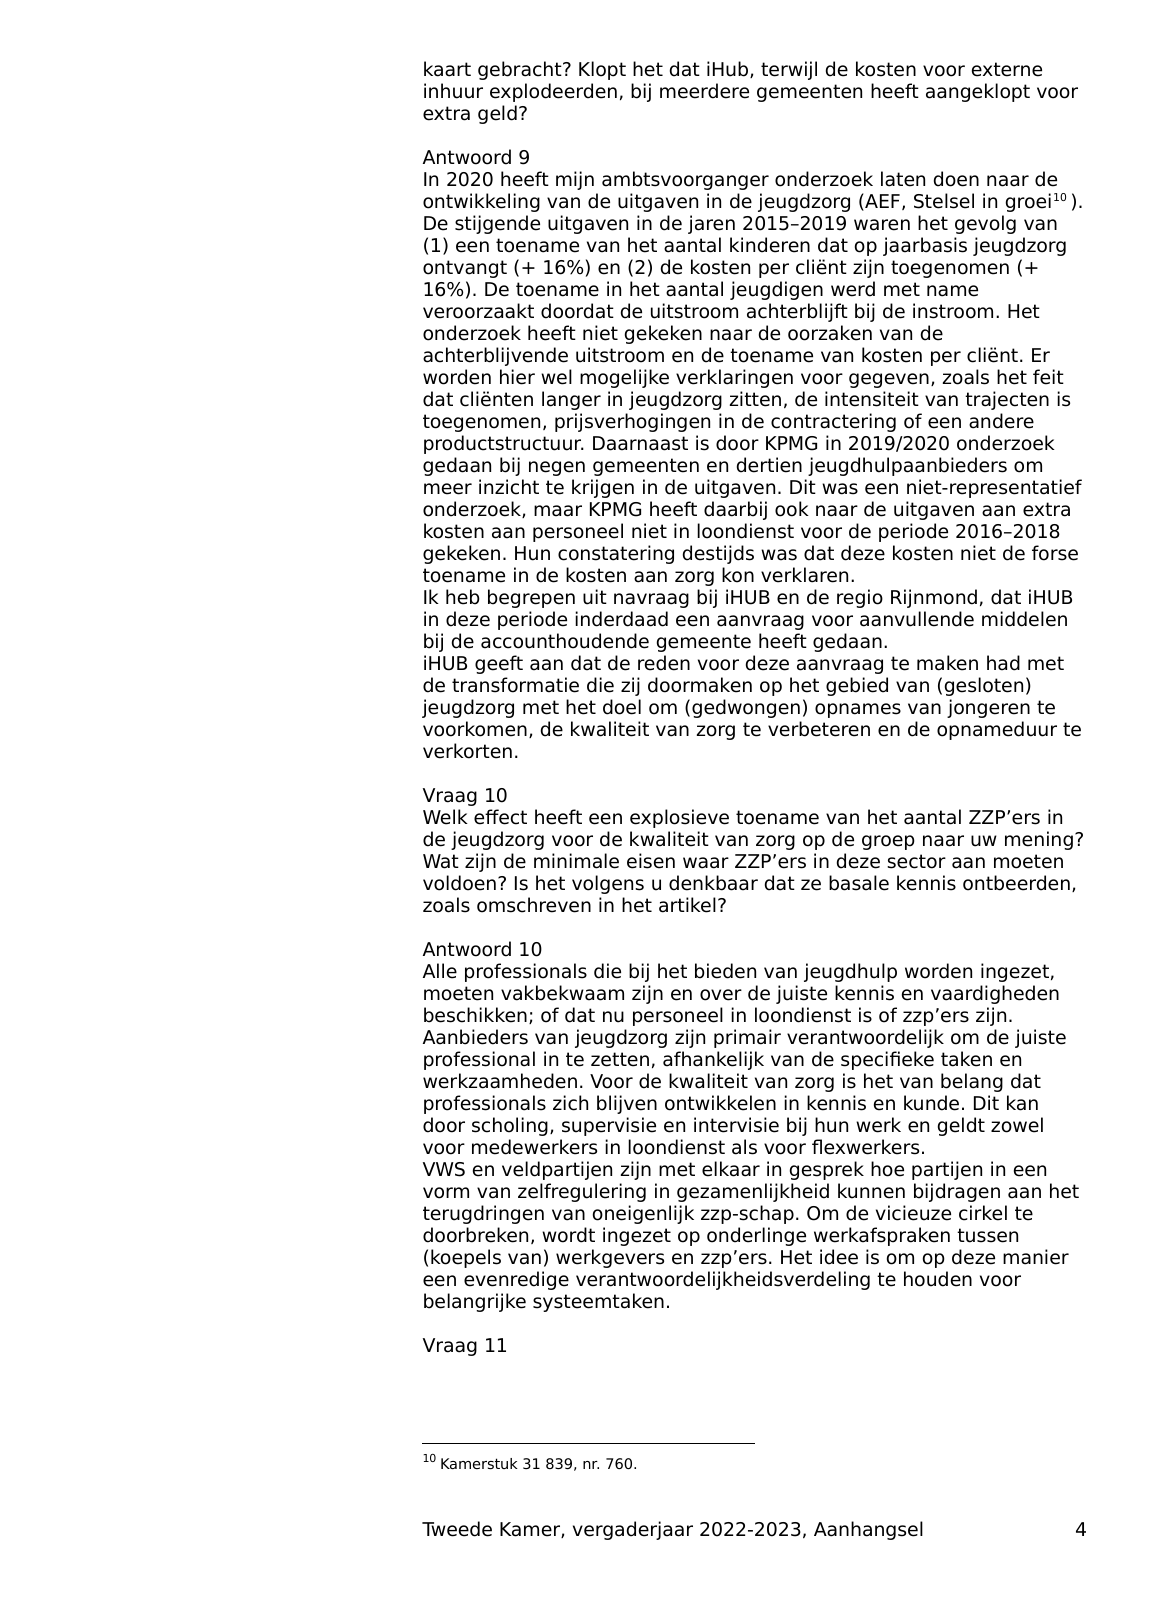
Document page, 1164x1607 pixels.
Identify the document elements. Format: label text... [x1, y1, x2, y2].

text Antwoord 9 [422, 147, 1087, 169]
text kaart gebracht? Klopt het dat iHub, terwijl de kosten voor externe inhuur explodeerden, bij meerdere gemeenten heeft aangeklopt voor extra geld? [422, 59, 1087, 125]
text VWS en veldpartijen zijn met elkaar in gesprek hoe partijen in een vorm van zelfregulering in gezamenlijkheid kunnen bijdragen aan het terugdringen van oneigenlijk zzp-schap. Om de vicieuze cirkel te doorbreken, wordt ingezet op onderlinge werkafspraken tussen (koepels van) werkgevers en zzp’ers. Het idee is om op deze manier een evenredige verantwoordelijkheidsverdeling te houden voor belangrijke systeemtaken. [422, 1159, 1087, 1312]
text Ik heb begrepen uit navraag bij iHUB en de regio Rijnmond, dat iHUB in deze periode inderdaad een aanvraag voor aanvullende middelen bij de accounthoudende gemeente heeft gedaan. [422, 587, 1087, 653]
text In 2020 heeft mijn ambtsvoorganger onderzoek laten doen naar de ontwikkeling van de uitgaven in de jeugdzorg (AEF, Stelsel in groei). De stijgende uitgaven in de jaren 2015–2019 waren het gevolg van (1) een toename van het aantal kinderen dat op jaarbasis jeugdzorg ontvangt (+ 16%) en (2) de kosten per cliënt zijn toegenomen (+ 16%). De toename in het aantal jeugdigen werd met name veroorzaakt doordat de uitstroom achterblijft bij de instroom. Het onderzoek heeft niet gekeken naar de oorzaken van de achterblijvende uitstroom en de toename van kosten per cliënt. Er worden hier wel mogelijke verklaringen voor gegeven, zoals het feit dat cliënten langer in jeugdzorg zitten, de intensiteit van trajecten is toegenomen, prijsverhogingen in de contractering of een andere productstructuur. Daarnaast is door KPMG in 2019/2020 onderzoek gedaan bij negen gemeenten en dertien jeugdhulpaanbieders om meer inzicht te krijgen in de uitgaven. Dit was een niet-representatief onderzoek, maar KPMG heeft daarbij ook naar de uitgaven aan extra kosten aan personeel niet in loondienst voor de periode 2016–2018 gekeken. Hun constatering destijds was dat deze kosten niet de forse toename in de kosten aan zorg kon verklaren. [422, 169, 1087, 587]
text iHUB geeft aan dat de reden voor deze aanvraag te maken had met de transformatie die zij doormaken op het gebied van (gesloten) jeugdzorg met het doel om (gedwongen) opnames van jongeren te voorkomen, de kwaliteit van zorg te verbeteren en de opnameduur te verkorten. [422, 653, 1087, 763]
text Vraag 10 [422, 785, 1087, 807]
text Antwoord 10 [422, 939, 1087, 961]
text Alle professionals die bij het bieden van jeugdhulp worden ingezet, moeten vakbekwaam zijn en over de juiste kennis en vaardigheden beschikken; of dat nu personeel in loondienst is of zzp’ers zijn. Aanbieders van jeugdzorg zijn primair verantwoordelijk om de juiste professional in te zetten, afhankelijk van de specifieke taken en werkzaamheden. Voor de kwaliteit van zorg is het van belang dat professionals zich blijven ontwikkelen in kennis en kunde. Dit kan door scholing, supervisie en intervisie bij hun werk en geldt zowel voor medewerkers in loondienst als voor flexwerkers. [422, 961, 1087, 1159]
text Vraag 11 [422, 1335, 1087, 1357]
text Kamerstuk 31 839, nr. 760. [422, 1452, 1087, 1474]
text Welk effect heeft een explosieve toename van het aantal ZZP’ers in de jeugdzorg voor de kwaliteit van zorg op de groep naar uw mening? Wat zijn de minimale eisen waar ZZP’ers in deze sector aan moeten voldoen? Is het volgens u denkbaar dat ze basale kennis ontbeerden, zoals omschreven in het artikel? [422, 807, 1087, 917]
